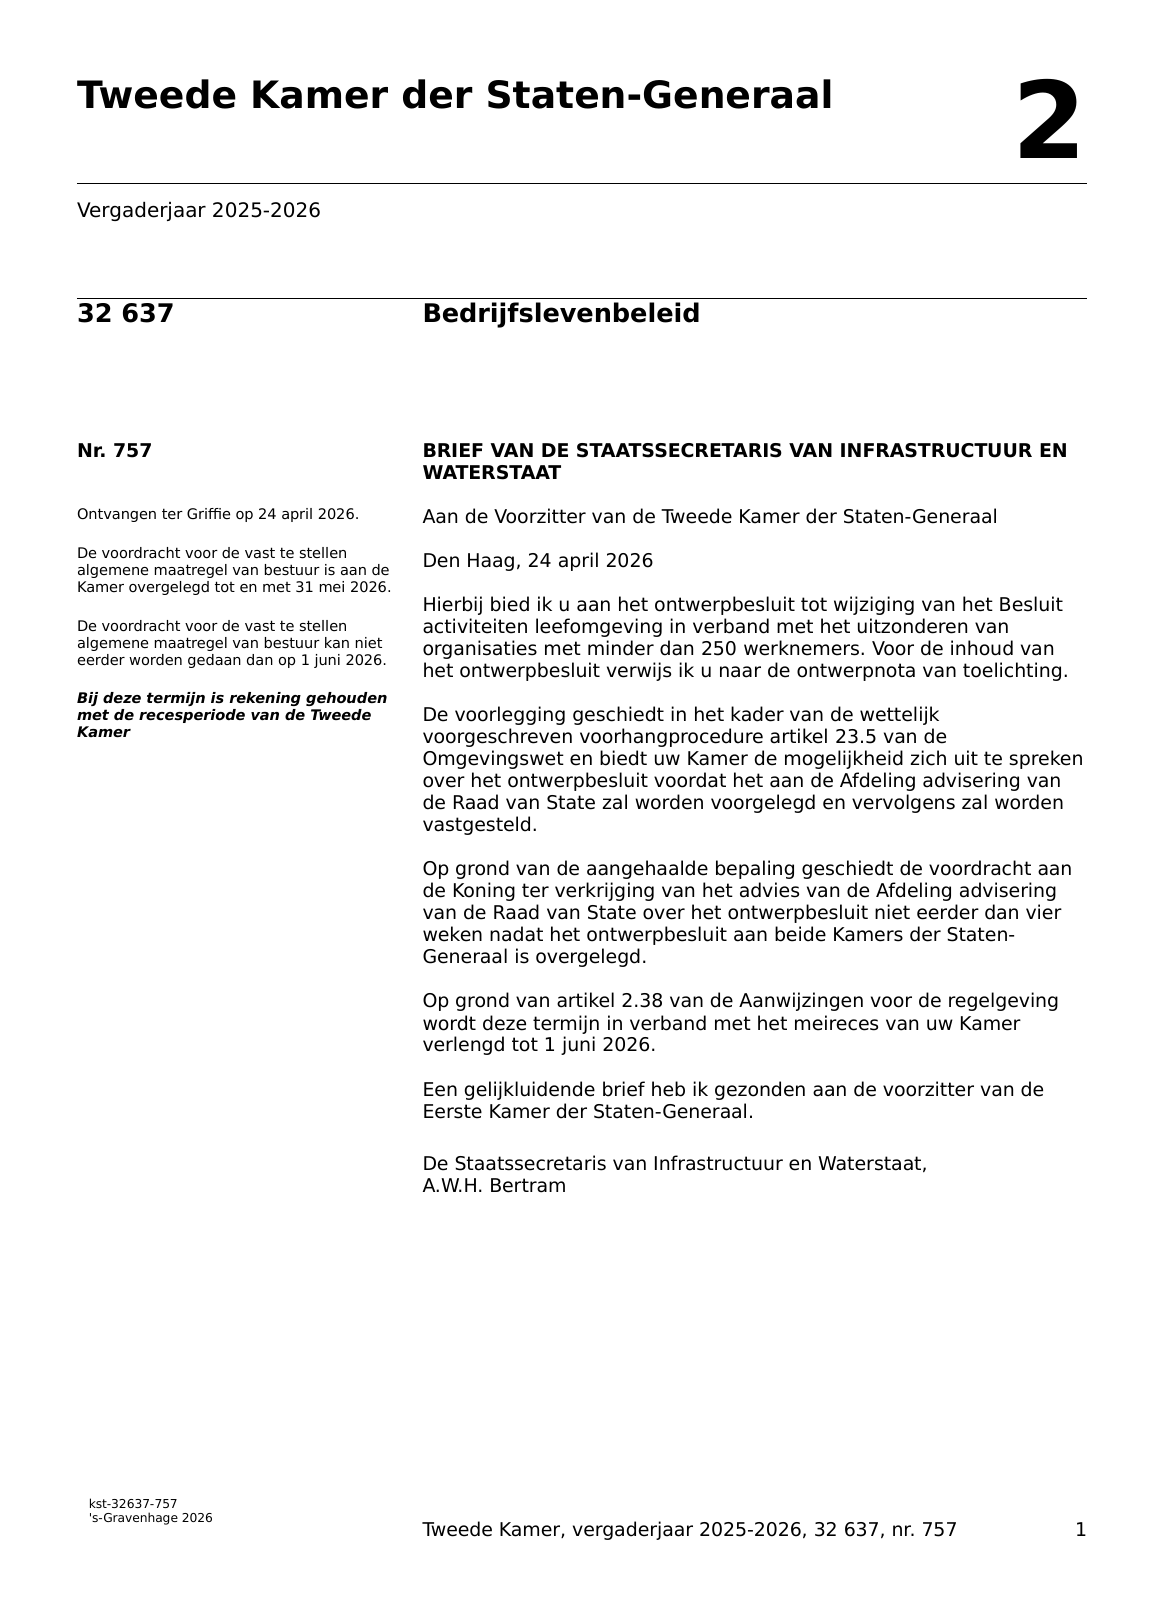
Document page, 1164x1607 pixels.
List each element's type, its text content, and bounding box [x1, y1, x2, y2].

table_header Tweede Kamer der Staten-Generaal [77, 59, 886, 183]
text [77, 523, 399, 545]
text De voorlegging geschiedt in het kader van de wettelijk voorgeschreven voorhangprocedure artikel 23.5 van de Omgevingswet en biedt uw Kamer de mogelijkheid zich uit te spreken over het ontwerpbesluit voordat het aan de Afdeling advisering van de Raad van State zal worden voorgelegd en vervolgens zal worden vastgesteld. [422, 704, 1087, 836]
text Op grond van artikel 2.38 van de Aanwijzingen voor de regelgeving wordt deze termijn in verband met het meireces van uw Kamer verlengd tot 1 juni 2026. [422, 990, 1087, 1056]
text Hierbij bied ik u aan het ontwerpbesluit tot wijziging van het Besluit activiteiten leefomgeving in verband met het uitzonderen van organisaties met minder dan 250 werknemers. Voor de inhoud van het ontwerpbesluit verwijs ik u naar de ontwerpnota van toelichting. [422, 594, 1087, 682]
text [77, 596, 399, 618]
text 's-Gravenhage 2026 [88, 1511, 323, 1525]
text kst-32637-757 [88, 1497, 323, 1511]
text [77, 668, 399, 691]
text Den Haag, 24 april 2026 [422, 550, 1087, 572]
text De voordracht voor de vast te stellen algemene maatregel van bestuur is aan de Kamer overgelegd tot en met 31 mei 2026. [77, 545, 399, 596]
table_cell Vergaderjaar 2025-2026 [77, 184, 1087, 298]
text De voordracht voor de vast te stellen algemene maatregel van bestuur kan niet eerder worden gedaan dan op 1 juni 2026. [77, 618, 399, 668]
text Een gelijkluidende brief heb ik gezonden aan de voorzitter van de Eerste Kamer der Staten-Generaal. [422, 1078, 1087, 1122]
text De Staatssecretaris van Infrastructuur en Waterstaat, A.W.H. Bertram [422, 1152, 1087, 1196]
text Aan de Voorzitter van de Tweede Kamer der Staten-Generaal [422, 506, 1087, 528]
subtitle Nr. 757 BRIEF VAN DE STAATSSECRETARIS VAN INFRASTRUCTUUR EN WATERSTAAT [77, 440, 1087, 484]
subtitle 32 637 Bedrijfslevenbeleid [77, 299, 1087, 329]
text Bij deze termijn is rekening gehouden met de recesperiode van de Tweede Kamer [77, 691, 399, 741]
text Ontvangen ter Griffie op 24 april 2026. [77, 506, 399, 523]
table_header 2 [886, 59, 1087, 183]
text Op grond van de aangehaalde bepaling geschiedt de voordracht aan de Koning ter verkrijging van het advies van de Afdeling advisering van de Raad van State over het ontwerpbesluit niet eerder dan vier weken nadat het ontwerpbesluit aan beide Kamers der Staten-Generaal is overgelegd. [422, 858, 1087, 968]
